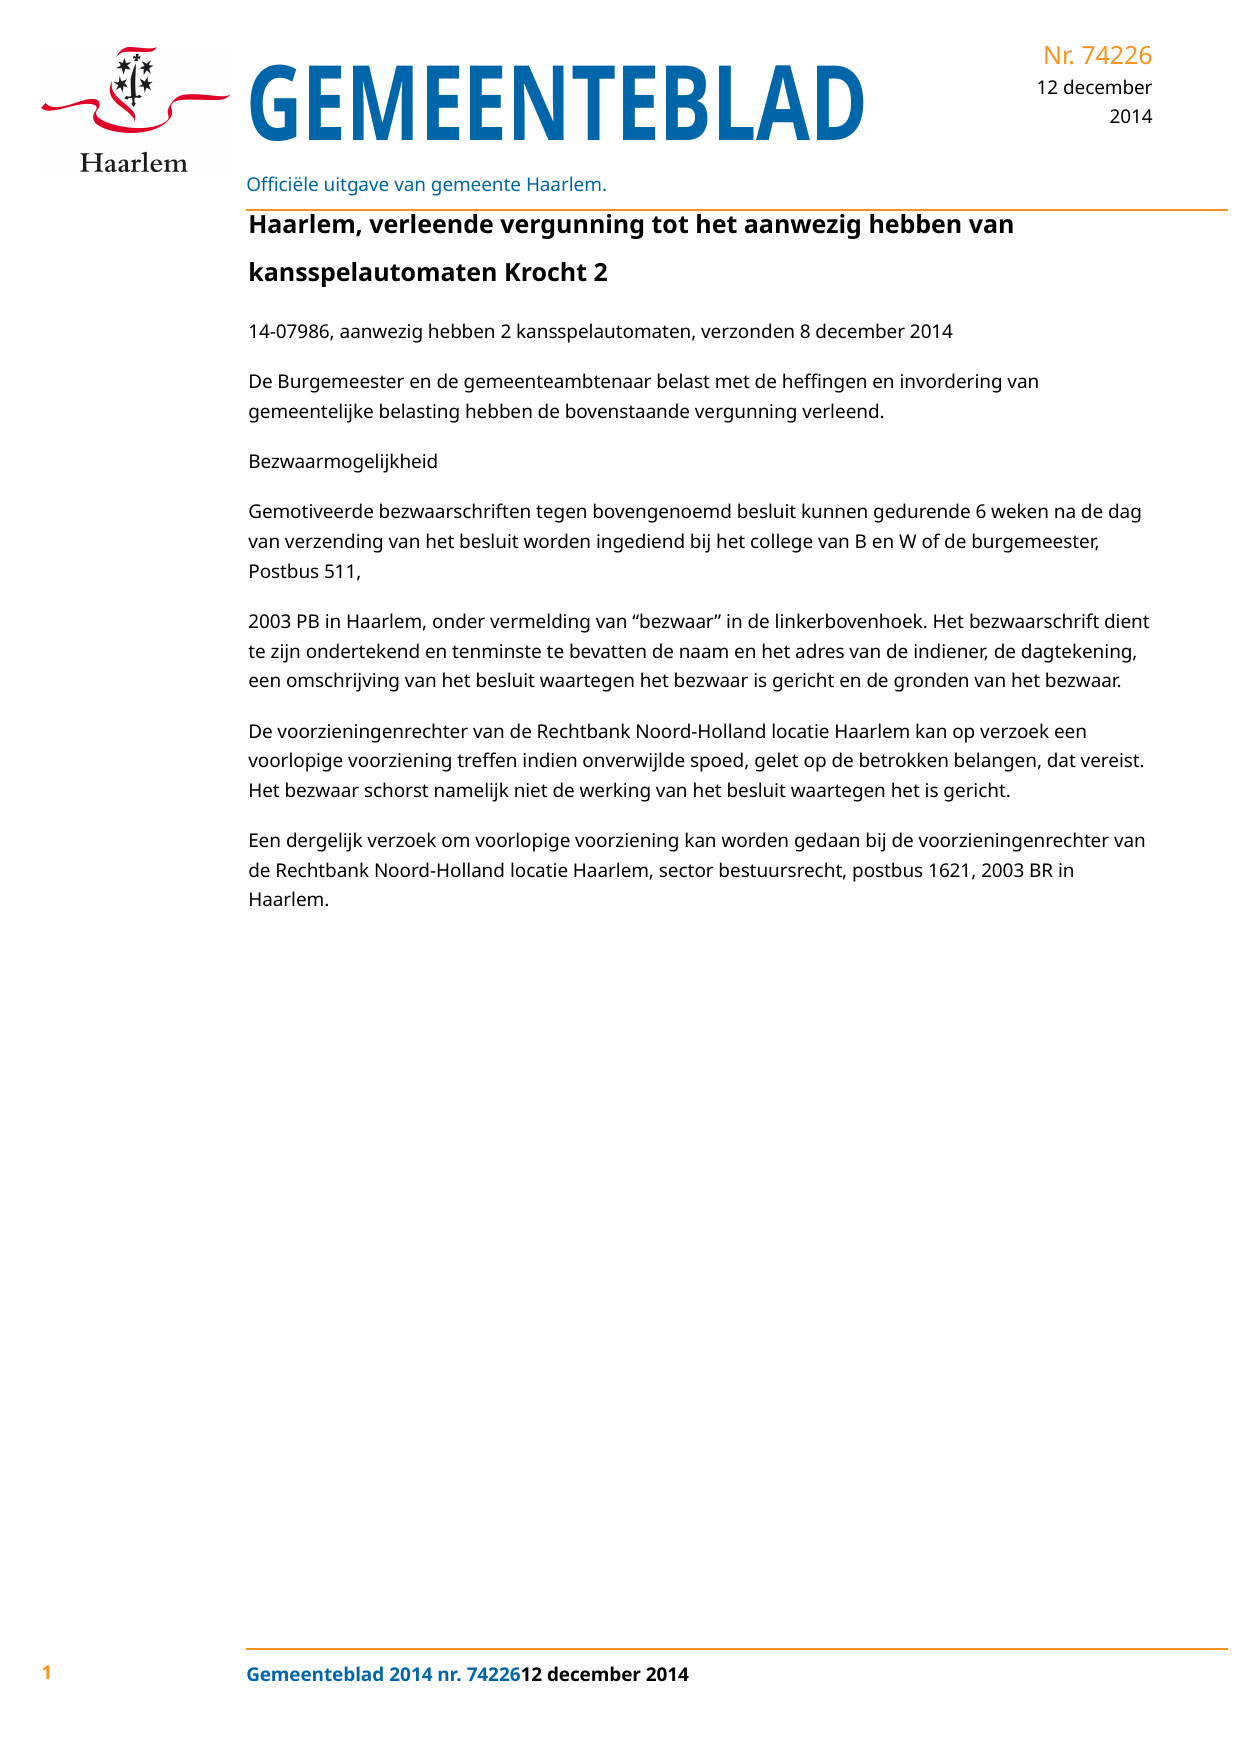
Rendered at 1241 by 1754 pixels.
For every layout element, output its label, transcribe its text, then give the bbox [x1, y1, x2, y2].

picture [41, 47, 231, 172]
text 14-07986, aanwezig hebben 2 kansspelautomaten, verzonden 8 december 2014 [248, 318, 1152, 344]
text 2003 PB in Haarlem, onder vermelding van “bezwaar” in de linkerbovenhoek. Het bezwaarschrift dient te zijn ondertekend en tenminste te bevatten de naam en het adres van de indiener, de dagtekening, een omschrijving van het besluit waartegen het bezwaar is gericht en de gronden van het bezwaar. [248, 608, 1152, 693]
text De voorzieningenrechter van de Rechtbank Noord-Holland locatie Haarlem kan op verzoek een voorlopige voorziening treffen indien onverwijlde spoed, gelet op de betrokken belangen, dat vereist. Het bezwaar schorst namelijk niet de werking van het besluit waartegen het is gericht. [248, 718, 1152, 803]
text Bezwaarmogelijkheid [248, 448, 1152, 474]
text Gemotiveerde bezwaarschriften tegen bovengenoemd besluit kunnen gedurende 6 weken na de dag van verzending van het besluit worden ingediend bij het college van B en W of de burgemeester, Postbus 511, [248, 499, 1152, 584]
text De Burgemeester en de gemeenteambtenaar belast met de heffingen en invordering van gemeentelijke belasting hebben de bovenstaande vergunning verleend. [248, 368, 1152, 424]
text Haarlem, verleende vergunning tot het aanwezig hebben van kansspelautomaten Krocht 2 [248, 211, 1152, 288]
text Een dergelijk verzoek om voorlopige voorziening kan worden gedaan bij de voorzieningenrechter van de Rechtbank Noord-Holland locatie Haarlem, sector bestuursrecht, postbus 1621, 2003 BR in Haarlem. [248, 827, 1152, 912]
